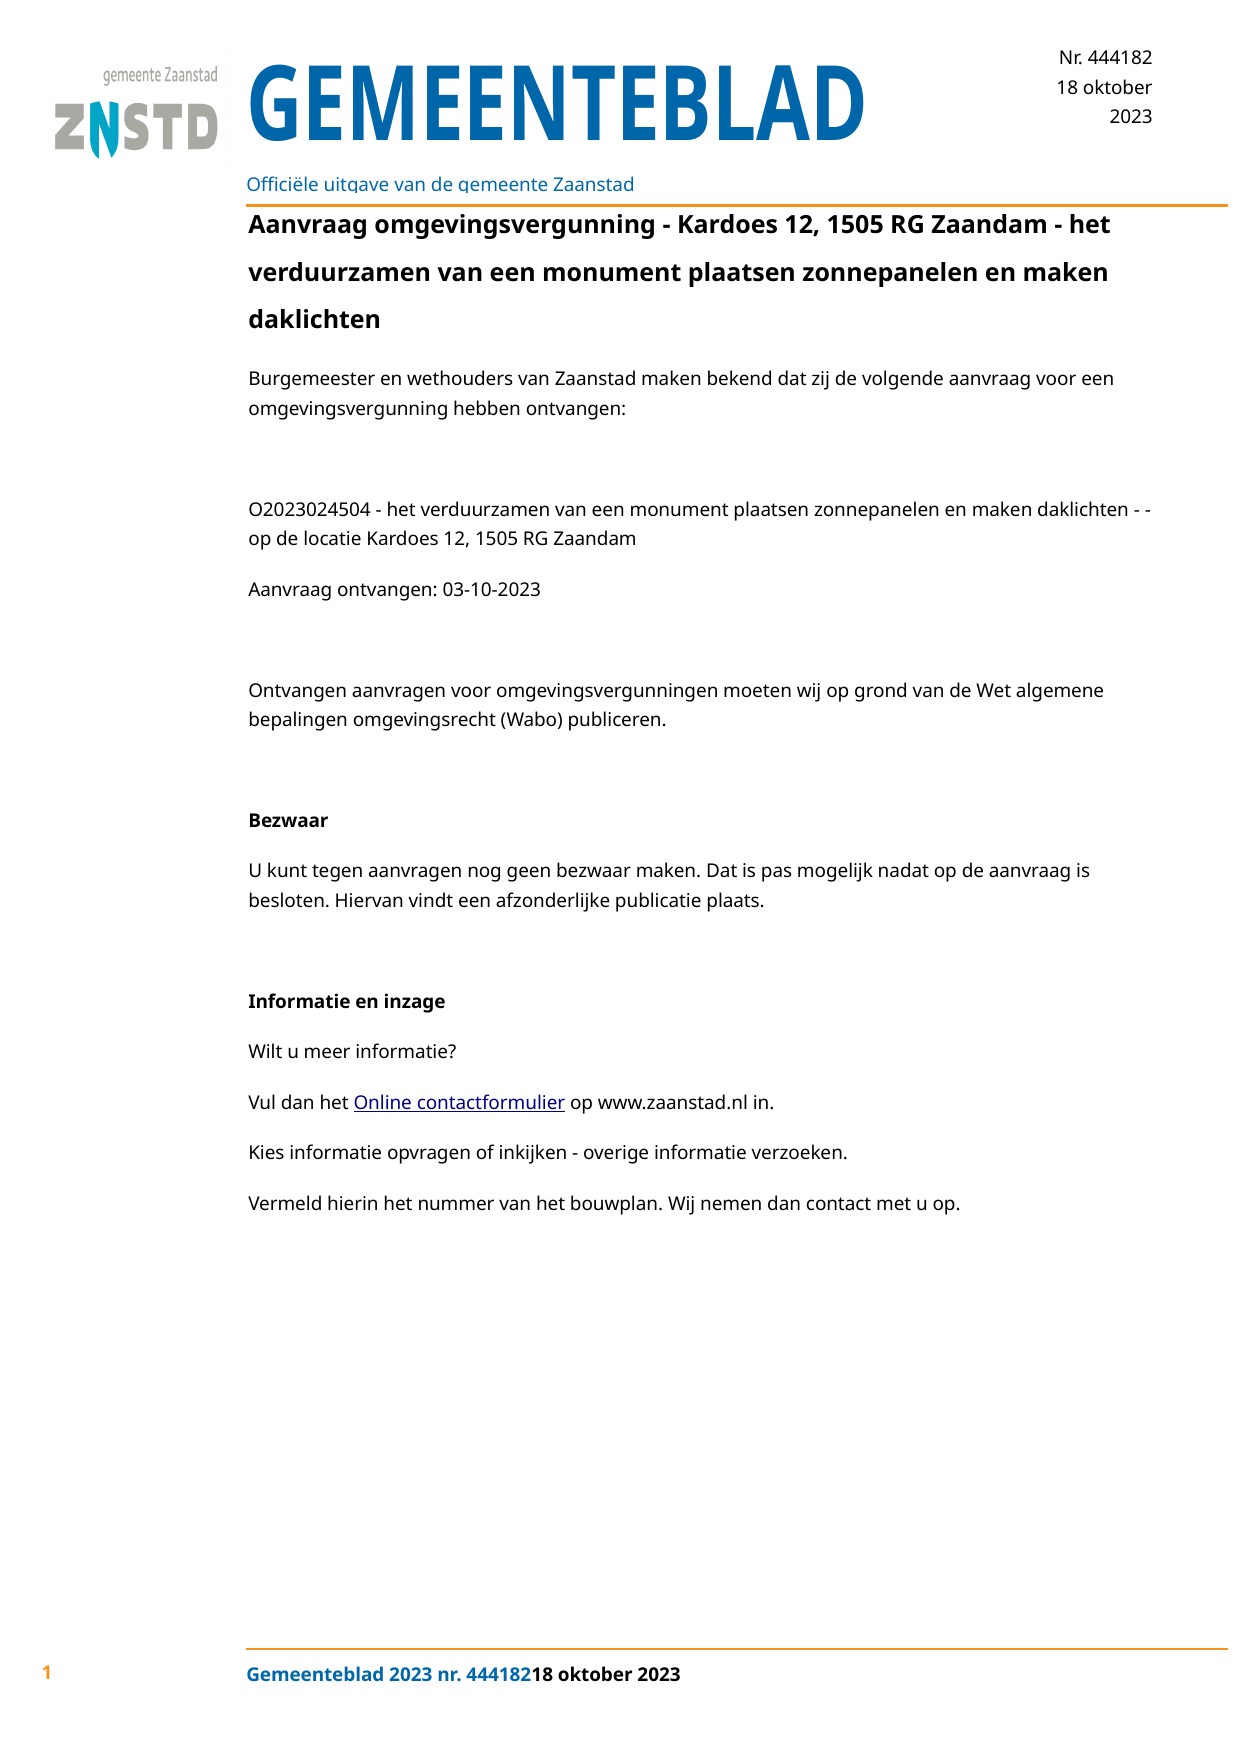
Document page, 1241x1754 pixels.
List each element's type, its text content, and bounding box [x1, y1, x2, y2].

text U kunt tegen aanvragen nog geen bezwaar maken. Dat is pas mogelijk nadat op de aanvraag is besloten. Hiervan vindt een afzonderlijke publicatie plaats. [248, 858, 1152, 913]
text O2023024504 - het verduurzamen van een monument plaatsen zonnepanelen en maken daklichten - - op de locatie Kardoes 12, 1505 RG Zaandam [248, 496, 1152, 551]
text Aanvraag ontvangen: 03-10-2023 [248, 576, 1152, 602]
text Vul dan het Online contactformulier op www.zaanstad.nl in. [248, 1089, 1152, 1114]
text Burgemeester en wethouders van Zaanstad maken bekend dat zij de volgende aanvraag voor een omgevingsvergunning hebben ontvangen: [248, 366, 1152, 421]
text Bezwaar [248, 807, 1152, 833]
text Ontvangen aanvragen voor omgevingsvergunningen moeten wij op grond van de Wet algemene bepalingen omgevingsrecht (Wabo) publiceren. [248, 677, 1152, 732]
text Kies informatie opvragen of inkijken - overige informatie verzoeken. [248, 1139, 1152, 1165]
text Vermeld hierin het nummer van het bouwplan. Wij nemen dan contact met u op. [248, 1190, 1152, 1215]
text Wilt u meer informatie? [248, 1038, 1152, 1064]
picture [41, 47, 231, 172]
text Informatie en inzage [248, 988, 1152, 1014]
text Aanvraag omgevingsvergunning - Kardoes 12, 1505 RG Zaandam - het verduurzamen van een monument plaatsen zonnepanelen en maken daklichten [248, 207, 1152, 336]
